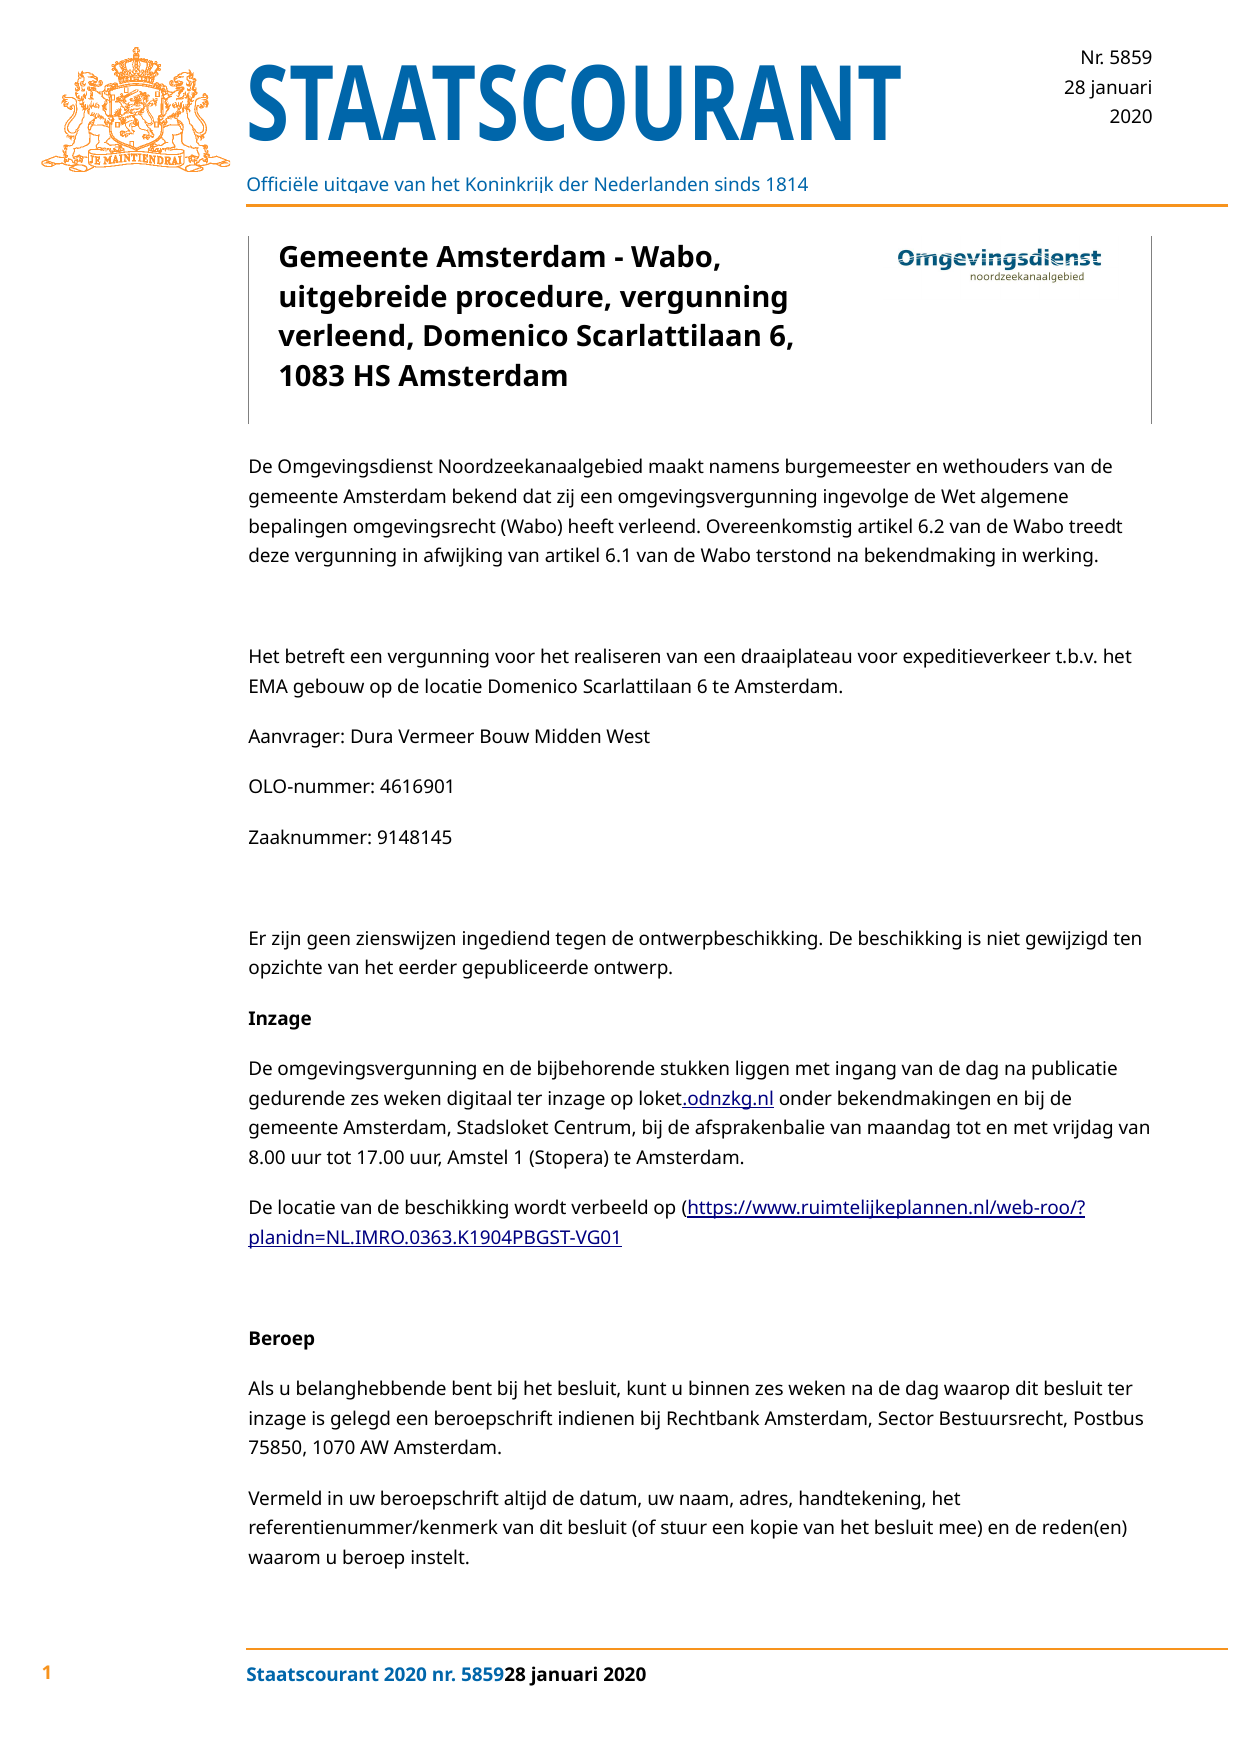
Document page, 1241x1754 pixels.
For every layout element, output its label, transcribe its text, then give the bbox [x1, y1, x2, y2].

picture [882, 236, 1119, 300]
text Vermeld in uw beroepschrift altijd de datum, uw naam, adres, handtekening, het referentienummer/kenmerk van dit besluit (of stuur een kopie van het besluit mee) en de reden(en) waarom u beroep instelt. [248, 1485, 1152, 1570]
table_header [850, 236, 1151, 424]
text Als u belanghebbende bent bij het besluit, kunt u binnen zes weken na de dag waarop dit besluit ter inzage is gelegd een beroepschrift indienen bij Rechtbank Amsterdam, Sector Bestuursrecht, Postbus 75850, 1070 AW Amsterdam. [248, 1375, 1152, 1460]
text Er zijn geen zienswijzen ingediend tegen de ontwerpbeschikking. De beschikking is niet gewijzigd ten opzichte van het eerder gepubliceerde ontwerp. [248, 925, 1152, 980]
text Beroep [248, 1325, 1152, 1351]
picture [41, 47, 231, 172]
text Het betreft een vergunning voor het realiseren van een draaiplateau voor expeditieverkeer t.b.v. het EMA gebouw op de locatie Domenico Scarlattilaan 6 te Amsterdam. [248, 643, 1152, 698]
text De Omgevingsdienst Noordzeekanaalgebied maakt namens burgemeester en wethouders van de gemeente Amsterdam bekend dat zij een omgevingsvergunning ingevolge de Wet algemene bepalingen omgevingsrecht (Wabo) heeft verleend. Overeenkomstig artikel 6.2 van de Wabo treedt deze vergunning in afwijking van artikel 6.1 van de Wabo terstond na bekendmaking in werking. [248, 454, 1152, 568]
text De omgevingsvergunning en de bijbehorende stukken liggen met ingang van de dag na publicatie gedurende zes weken digitaal ter inzage op loket.odnzkg.nl onder bekendmakingen en bij de gemeente Amsterdam, Stadsloket Centrum, bij de afsprakenbalie van maandag tot en met vrijdag van 8.00 uur tot 17.00 uur, Amstel 1 (Stopera) te Amsterdam. [248, 1055, 1152, 1170]
text Inzage [248, 1005, 1152, 1031]
text Aanvrager: Dura Vermeer Bouw Midden West [248, 723, 1152, 749]
text OLO-nummer: 4616901 [248, 774, 1152, 799]
text De locatie van de beschikking wordt verbeeld op (https://www.ruimtelijkeplannen.nl/web-roo/?planidn=NL.IMRO.0363.K1904PBGST-VG01 [248, 1194, 1152, 1250]
text Zaaknummer: 9148145 [248, 824, 1152, 850]
table_header Gemeente Amsterdam - Wabo, uitgebreide procedure, vergunning verleend, Domenico Scarlattilaan 6, 1083 HS Amsterdam [249, 236, 850, 424]
